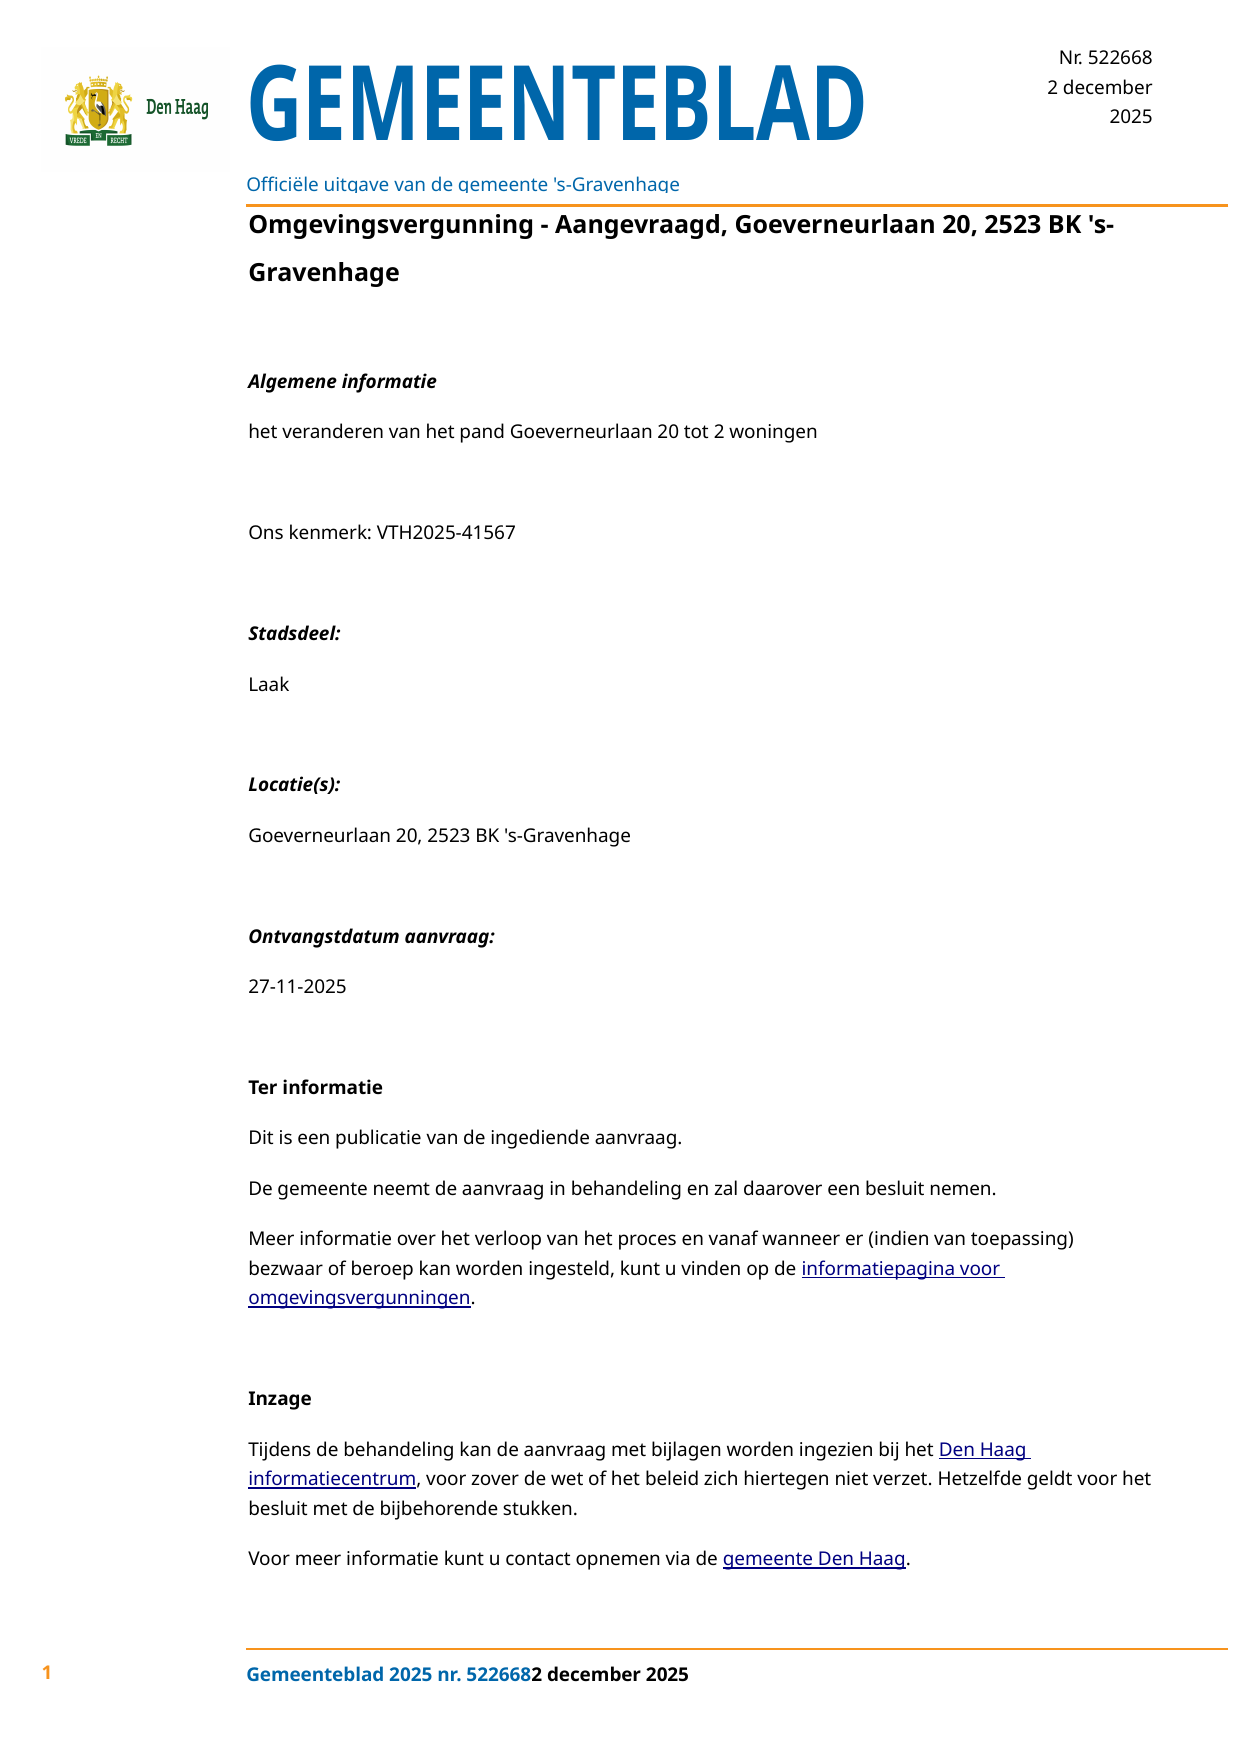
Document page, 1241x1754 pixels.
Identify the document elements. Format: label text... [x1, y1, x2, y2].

text Algemene informatie [248, 368, 1152, 394]
text Stadsdeel: [248, 620, 1152, 646]
text Laak [248, 671, 1152, 697]
text Locatie(s): [248, 772, 1152, 797]
picture [41, 47, 231, 172]
text Ontvangstdatum aanvraag: [248, 923, 1152, 949]
text Dit is een publicatie van de ingediende aanvraag. [248, 1124, 1152, 1150]
text Ter informatie [248, 1074, 1152, 1100]
text Goeverneurlaan 20, 2523 BK 's-Gravenhage [248, 822, 1152, 848]
text De gemeente neemt de aanvraag in behandeling en zal daarover een besluit nemen. [248, 1175, 1152, 1201]
text Meer informatie over het verloop van het proces en vanaf wanneer er (indien van toepassing) bezwaar of beroep kan worden ingesteld, kunt u vinden op de informatiepagina voor omgevingsvergunningen. [248, 1225, 1152, 1310]
text 27-11-2025 [248, 973, 1152, 999]
text Tijdens de behandeling kan de aanvraag met bijlagen worden ingezien bij het Den Haag informatiecentrum, voor zover de wet of het beleid zich hiertegen niet verzet. Hetzelfde geldt voor het besluit met de bijbehorende stukken. [248, 1436, 1152, 1521]
text Inzage [248, 1385, 1152, 1411]
text Voor meer informatie kunt u contact opnemen via de gemeente Den Haag. [248, 1545, 1152, 1571]
text Omgevingsvergunning - Aangevraagd, Goeverneurlaan 20, 2523 BK 's-Gravenhage [248, 207, 1152, 288]
text Ons kenmerk: VTH2025-41567 [248, 519, 1152, 545]
text het veranderen van het pand Goeverneurlaan 20 tot 2 woningen [248, 419, 1152, 444]
